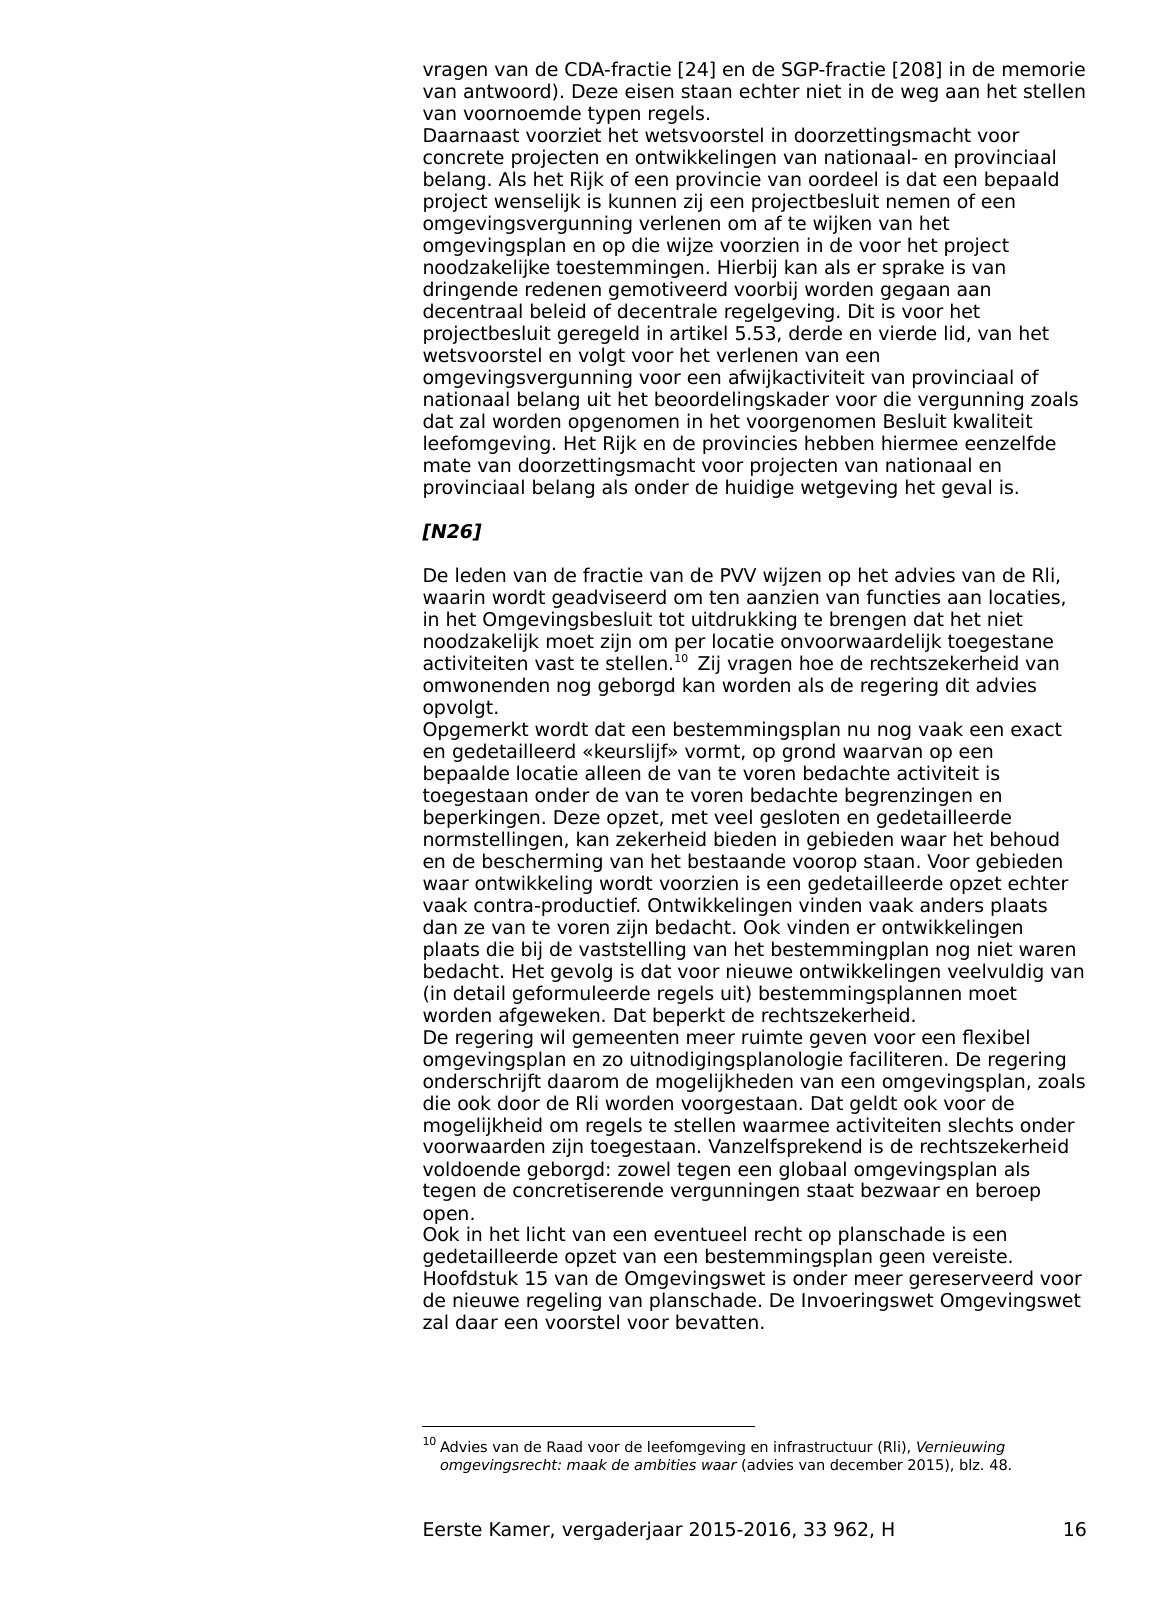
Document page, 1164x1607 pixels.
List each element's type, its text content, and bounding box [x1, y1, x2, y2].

text vragen van de CDA-fractie [24] en de SGP-fractie [208] in de memorie van antwoord). Deze eisen staan echter niet in de weg aan het stellen van voornoemde typen regels. [422, 59, 1087, 125]
text De leden van de fractie van de PVV wijzen op het advies van de Rli, waarin wordt geadviseerd om ten aanzien van functies aan locaties, in het Omgevingsbesluit tot uitdrukking te brengen dat het niet noodzakelijk moet zijn om per locatie onvoorwaardelijk toegestane activiteiten vast te stellen. Zij vragen hoe de rechtszekerheid van omwonenden nog geborgd kan worden als de regering dit advies opvolgt. [422, 565, 1087, 719]
text Opgemerkt wordt dat een bestemmingsplan nu nog vaak een exact en gedetailleerd «keurslijf» vormt, op grond waarvan op een bepaalde locatie alleen de van te voren bedachte activiteit is toegestaan onder de van te voren bedachte begrenzingen en beperkingen. Deze opzet, met veel gesloten en gedetailleerde normstellingen, kan zekerheid bieden in gebieden waar het behoud en de bescherming van het bestaande voorop staan. Voor gebieden waar ontwikkeling wordt voorzien is een gedetailleerde opzet echter vaak contra-productief. Ontwikkelingen vinden vaak anders plaats dan ze van te voren zijn bedacht. Ook vinden er ontwikkelingen plaats die bij de vaststelling van het bestemmingplan nog niet waren bedacht. Het gevolg is dat voor nieuwe ontwikkelingen veelvuldig van (in detail geformuleerde regels uit) bestemmingsplannen moet worden afgeweken. Dat beperkt de rechtszekerheid. [422, 719, 1087, 1027]
subtitle [N26] [422, 521, 1087, 543]
text Advies van de Raad voor de leefomgeving en infrastructuur (Rli), Vernieuwing omgevingsrecht: maak de ambities waar (advies van december 2015), blz. 48. [422, 1435, 1087, 1474]
text Daarnaast voorziet het wetsvoorstel in doorzettingsmacht voor concrete projecten en ontwikkelingen van nationaal- en provinciaal belang. Als het Rijk of een provincie van oordeel is dat een bepaald project wenselijk is kunnen zij een projectbesluit nemen of een omgevingsvergunning verlenen om af te wijken van het omgevingsplan en op die wijze voorzien in de voor het project noodzakelijke toestemmingen. Hierbij kan als er sprake is van dringende redenen gemotiveerd voorbij worden gegaan aan decentraal beleid of decentrale regelgeving. Dit is voor het projectbesluit geregeld in artikel 5.53, derde en vierde lid, van het wetsvoorstel en volgt voor het verlenen van een omgevingsvergunning voor een afwijkactiviteit van provinciaal of nationaal belang uit het beoordelingskader voor die vergunning zoals dat zal worden opgenomen in het voorgenomen Besluit kwaliteit leefomgeving. Het Rijk en de provincies hebben hiermee eenzelfde mate van doorzettingsmacht voor projecten van nationaal en provinciaal belang als onder de huidige wetgeving het geval is. [422, 125, 1087, 499]
text De regering wil gemeenten meer ruimte geven voor een flexibel omgevingsplan en zo uitnodigingsplanologie faciliteren. De regering onderschrijft daarom de mogelijkheden van een omgevingsplan, zoals die ook door de Rli worden voorgestaan. Dat geldt ook voor de mogelijkheid om regels te stellen waarmee activiteiten slechts onder voorwaarden zijn toegestaan. Vanzelfsprekend is de rechtszekerheid voldoende geborgd: zowel tegen een globaal omgevingsplan als tegen de concretiserende vergunningen staat bezwaar en beroep open. [422, 1027, 1087, 1224]
text Ook in het licht van een eventueel recht op planschade is een gedetailleerde opzet van een bestemmingsplan geen vereiste. Hoofdstuk 15 van de Omgevingswet is onder meer gereserveerd voor de nieuwe regeling van planschade. De Invoeringswet Omgevingswet zal daar een voorstel voor bevatten. [422, 1224, 1087, 1334]
